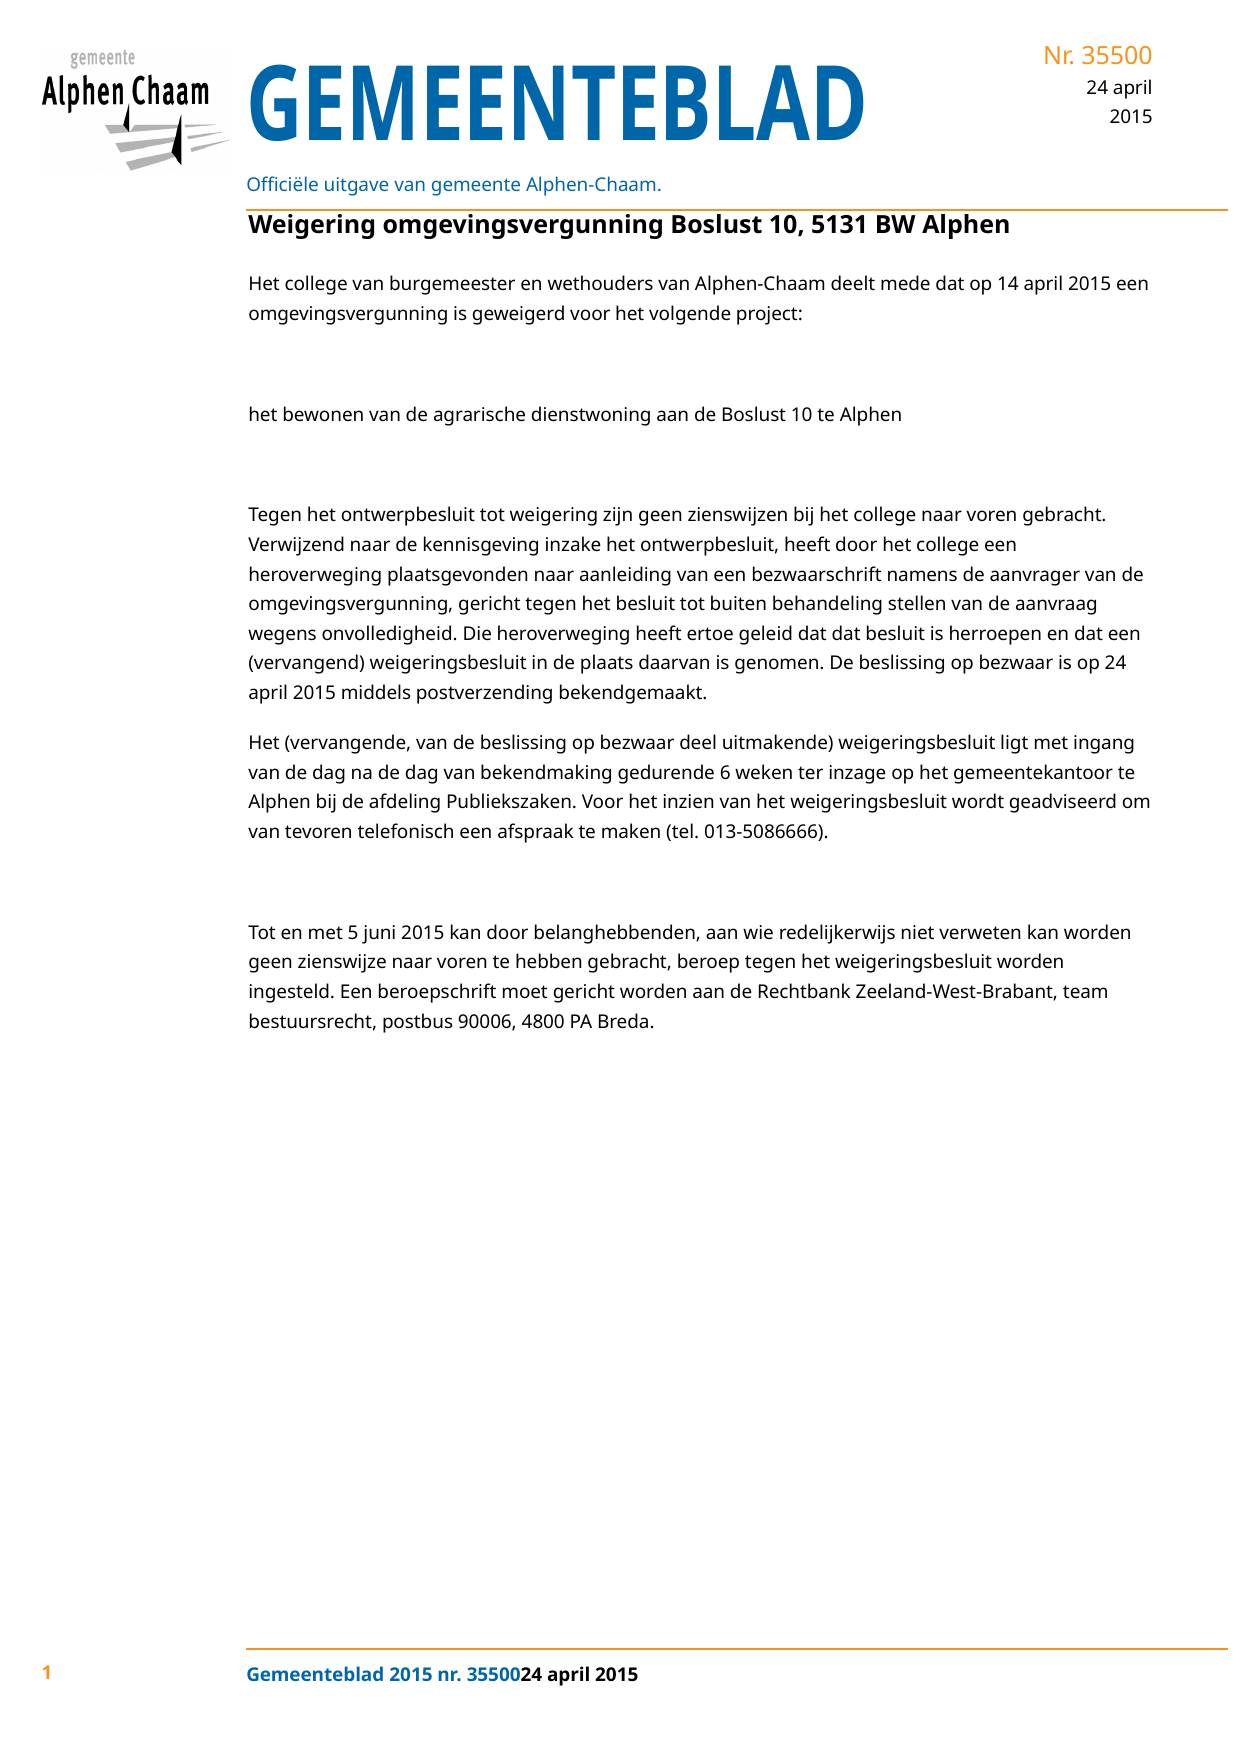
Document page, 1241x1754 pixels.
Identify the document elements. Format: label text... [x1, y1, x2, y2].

text Tegen het ontwerpbesluit tot weigering zijn geen zienswijzen bij het college naar voren gebracht. Verwijzend naar de kennisgeving inzake het ontwerpbesluit, heeft door het college een heroverweging plaatsgevonden naar aanleiding van een bezwaarschrift namens de aanvrager van de omgevingsvergunning, gericht tegen het besluit tot buiten behandeling stellen van de aanvraag wegens onvolledigheid. Die heroverweging heeft ertoe geleid dat dat besluit is herroepen en dat een (vervangend) weigeringsbesluit in de plaats daarvan is genomen. De beslissing op bezwaar is op 24 april 2015 middels postverzending bekendgemaakt. [248, 502, 1152, 705]
text Tot en met 5 juni 2015 kan door belanghebbenden, aan wie redelijkerwijs niet verweten kan worden geen zienswijze naar voren te hebben gebracht, beroep tegen het weigeringsbesluit worden ingesteld. Een beroepschrift moet gericht worden aan de Rechtbank Zeeland-West-Brabant, team bestuursrecht, postbus 90006, 4800 PA Breda. [248, 919, 1152, 1033]
text Weigering omgevingsvergunning Boslust 10, 5131 BW Alphen [248, 211, 1152, 241]
text het bewonen van de agrarische dienstwoning aan de Boslust 10 te Alphen [248, 401, 1152, 426]
picture [41, 47, 231, 172]
text Het (vervangende, van de beslissing op bezwaar deel uitmakende) weigeringsbesluit ligt met ingang van de dag na de dag van bekendmaking gedurende 6 weken ter inzage op het gemeentekantoor te Alphen bij de afdeling Publiekszaken. Voor het inzien van het weigeringsbesluit wordt geadviseerd om van tevoren telefonisch een afspraak te maken (tel. 013-5086666). [248, 729, 1152, 844]
text Het college van burgemeester en wethouders van Alphen-Chaam deelt mede dat op 14 april 2015 een omgevingsvergunning is geweigerd voor het volgende project: [248, 270, 1152, 326]
